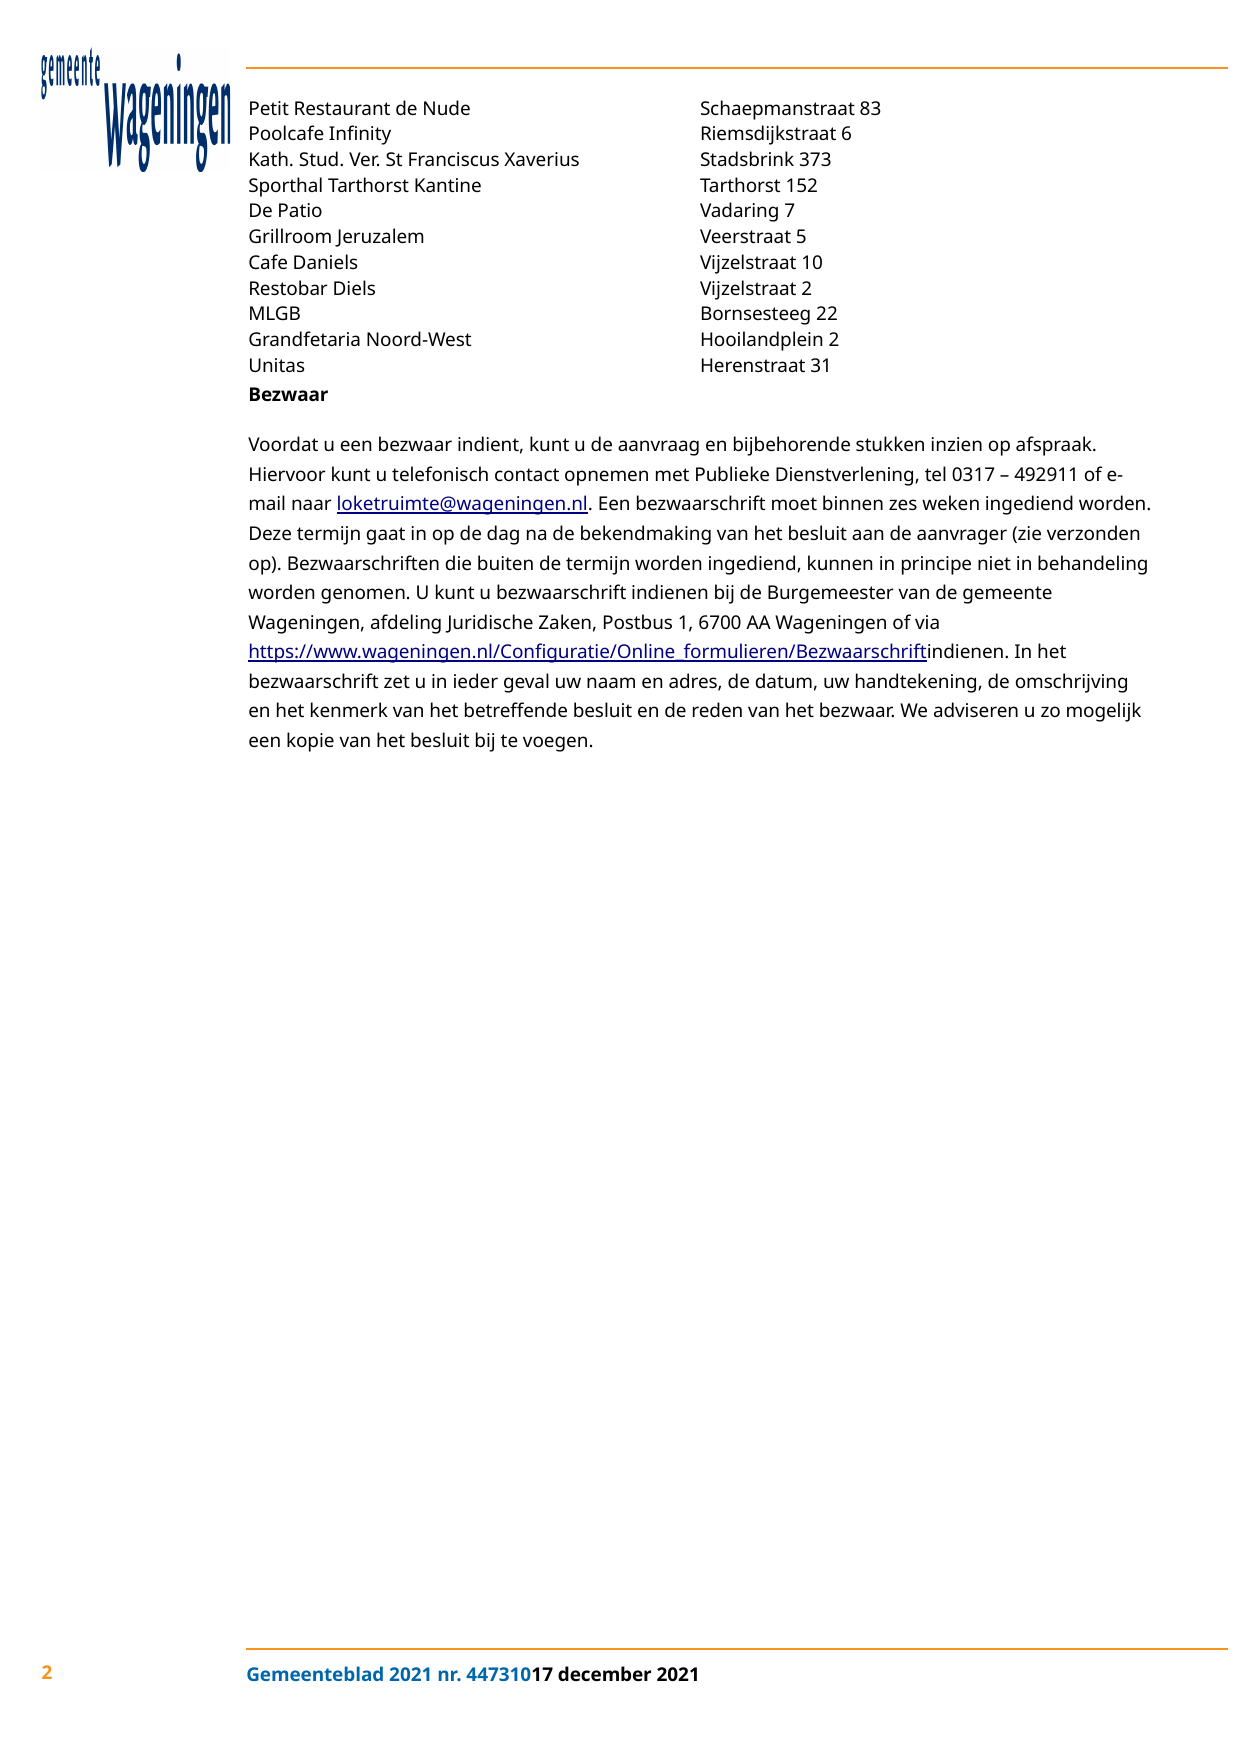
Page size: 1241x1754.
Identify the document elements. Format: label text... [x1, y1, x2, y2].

table_cell Vijzelstraat 2 [700, 275, 1152, 301]
table_cell Grillroom Jeruzalem [248, 224, 700, 249]
table_cell Stadsbrink 373 [700, 146, 1152, 172]
table_cell Tarthorst 152 [700, 172, 1152, 198]
table_cell Kath. Stud. Ver. St Franciscus Xaverius [248, 146, 700, 172]
table_cell Vadaring 7 [700, 198, 1152, 223]
table_cell Hooilandplein 2 [700, 326, 1152, 352]
table_cell Petit Restaurant de Nude [248, 95, 700, 121]
table_cell Riemsdijkstraat 6 [700, 121, 1152, 146]
table_cell Poolcafe Infinity [248, 121, 700, 146]
table_cell MLGB [248, 301, 700, 326]
table_cell De Patio [248, 198, 700, 223]
table_cell Herenstraat 31 [700, 352, 1152, 378]
table_cell Sporthal Tarthorst Kantine [248, 172, 700, 198]
table_cell Schaepmanstraat 83 [700, 95, 1152, 121]
table_cell Vijzelstraat 10 [700, 249, 1152, 275]
table_cell Veerstraat 5 [700, 224, 1152, 249]
table_cell Cafe Daniels [248, 249, 700, 275]
picture [41, 47, 231, 172]
table_cell Unitas [248, 352, 700, 378]
text Bezwaar [248, 381, 1152, 407]
table_cell Bornsesteeg 22 [700, 301, 1152, 326]
text Voordat u een bezwaar indient, kunt u de aanvraag en bijbehorende stukken inzien op afspraak. Hiervoor kunt u telefonisch contact opnemen met Publieke Dienstverlening, tel 0317 – 492911 of e-mail naar loketruimte@wageningen.nl. Een bezwaarschrift moet binnen zes weken ingediend worden. Deze termijn gaat in op de dag na de bekendmaking van het besluit aan de aanvrager (zie verzonden op). Bezwaarschriften die buiten de termijn worden ingediend, kunnen in principe niet in behandeling worden genomen. U kunt u bezwaarschrift indienen bij de Burgemeester van de gemeente Wageningen, afdeling Juridische Zaken, Postbus 1, 6700 AA Wageningen of via https://www.wageningen.nl/Configuratie/Online_formulieren/Bezwaarschriftindienen. In het bezwaarschrift zet u in ieder geval uw naam en adres, de datum, uw handtekening, de omschrijving en het kenmerk van het betreffende besluit en de reden van het bezwaar. We adviseren u zo mogelijk een kopie van het besluit bij te voegen. [248, 431, 1152, 753]
table_cell Restobar Diels [248, 275, 700, 301]
table_cell Grandfetaria Noord-West [248, 326, 700, 352]
